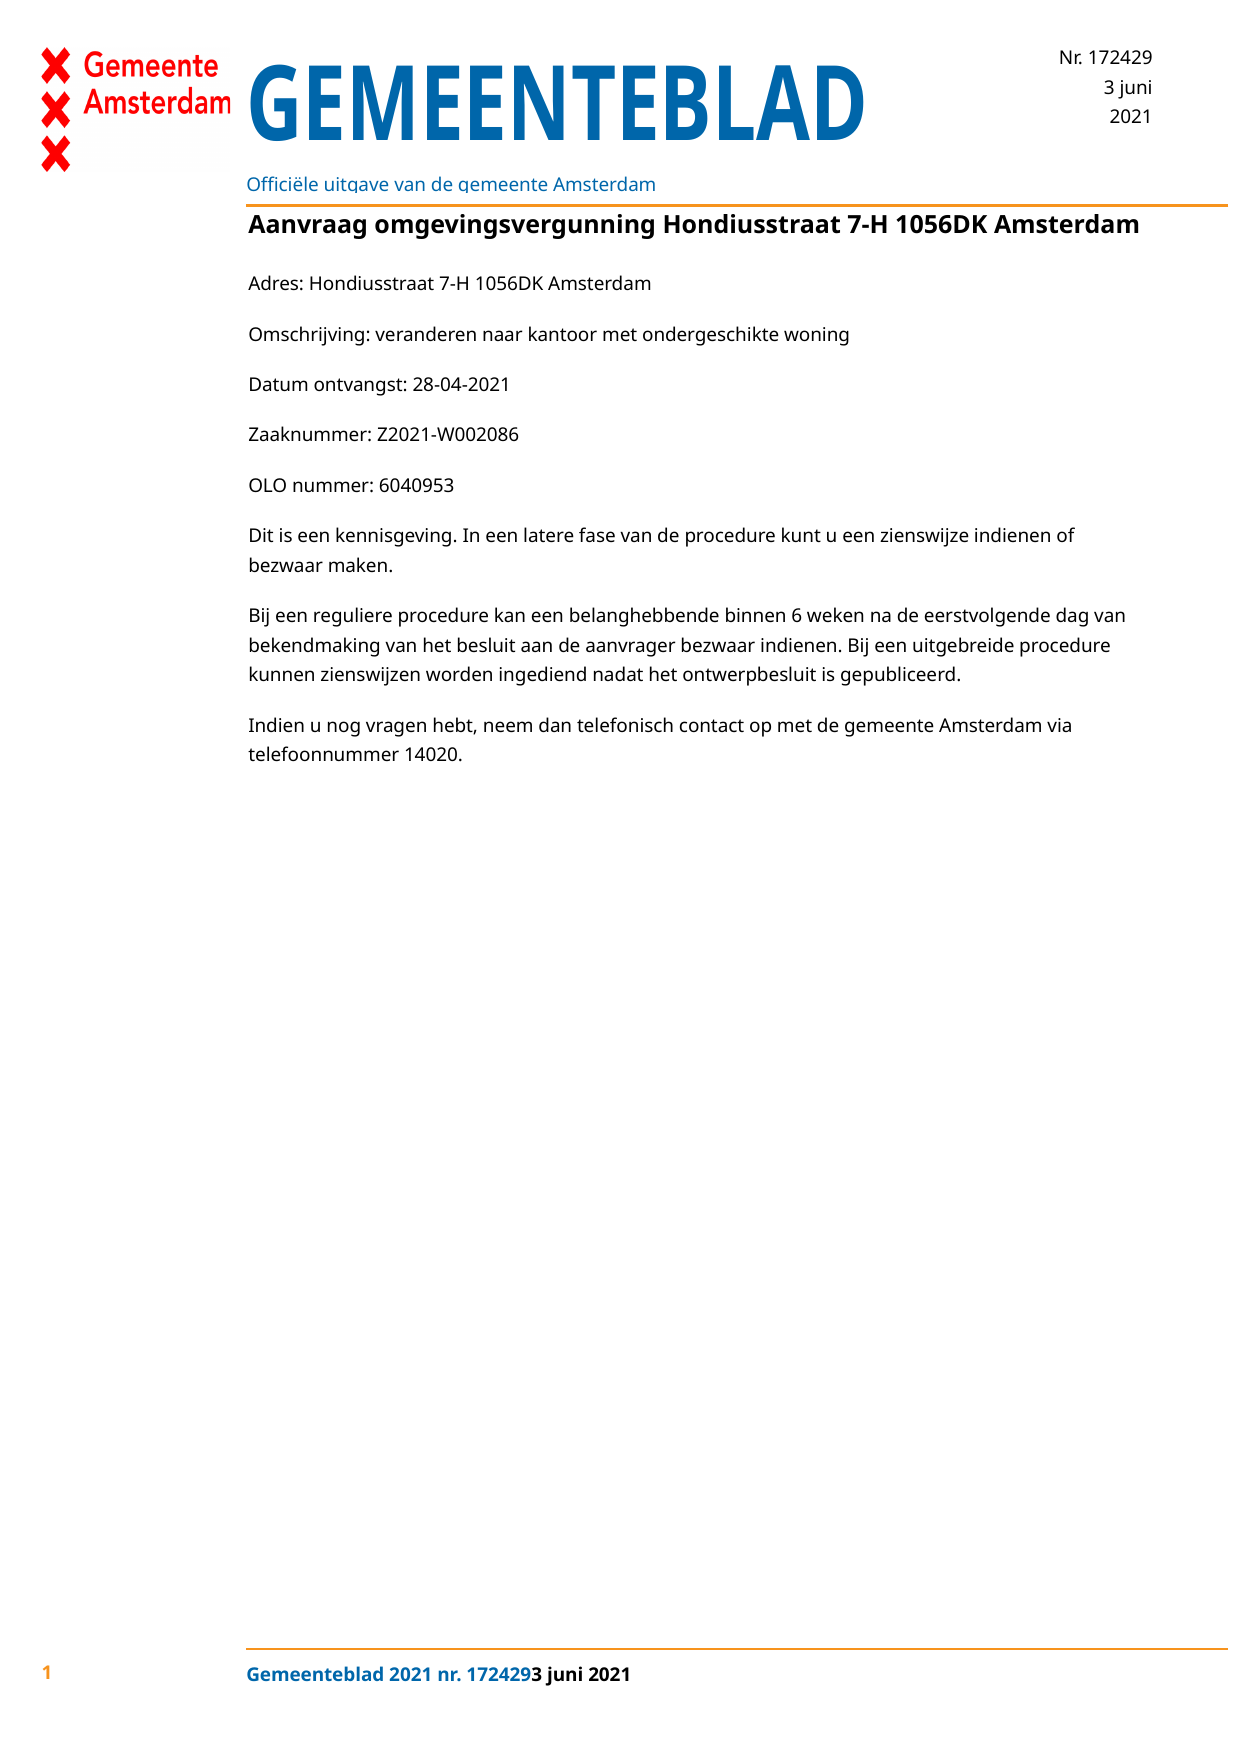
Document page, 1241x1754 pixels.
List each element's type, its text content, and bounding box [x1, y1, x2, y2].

text Datum ontvangst: 28-04-2021 [248, 371, 1152, 397]
text Bij een reguliere procedure kan een belanghebbende binnen 6 weken na de eerstvolgende dag van bekendmaking van het besluit aan de aanvrager bezwaar indienen. Bij een uitgebreide procedure kunnen zienswijzen worden ingediend nadat het ontwerpbesluit is gepubliceerd. [248, 602, 1152, 687]
text OLO nummer: 6040953 [248, 472, 1152, 498]
text Omschrijving: veranderen naar kantoor met ondergeschikte woning [248, 321, 1152, 346]
text Dit is een kennisgeving. In een latere fase van de procedure kunt u een zienswijze indienen of bezwaar maken. [248, 522, 1152, 578]
text Indien u nog vragen hebt, neem dan telefonisch contact op met de gemeente Amsterdam via telefoonnummer 14020. [248, 712, 1152, 767]
text Zaaknummer: Z2021-W002086 [248, 422, 1152, 447]
text Adres: Hondiusstraat 7-H 1056DK Amsterdam [248, 270, 1152, 296]
text Aanvraag omgevingsvergunning Hondiusstraat 7-H 1056DK Amsterdam [248, 207, 1152, 241]
picture [41, 47, 231, 172]
